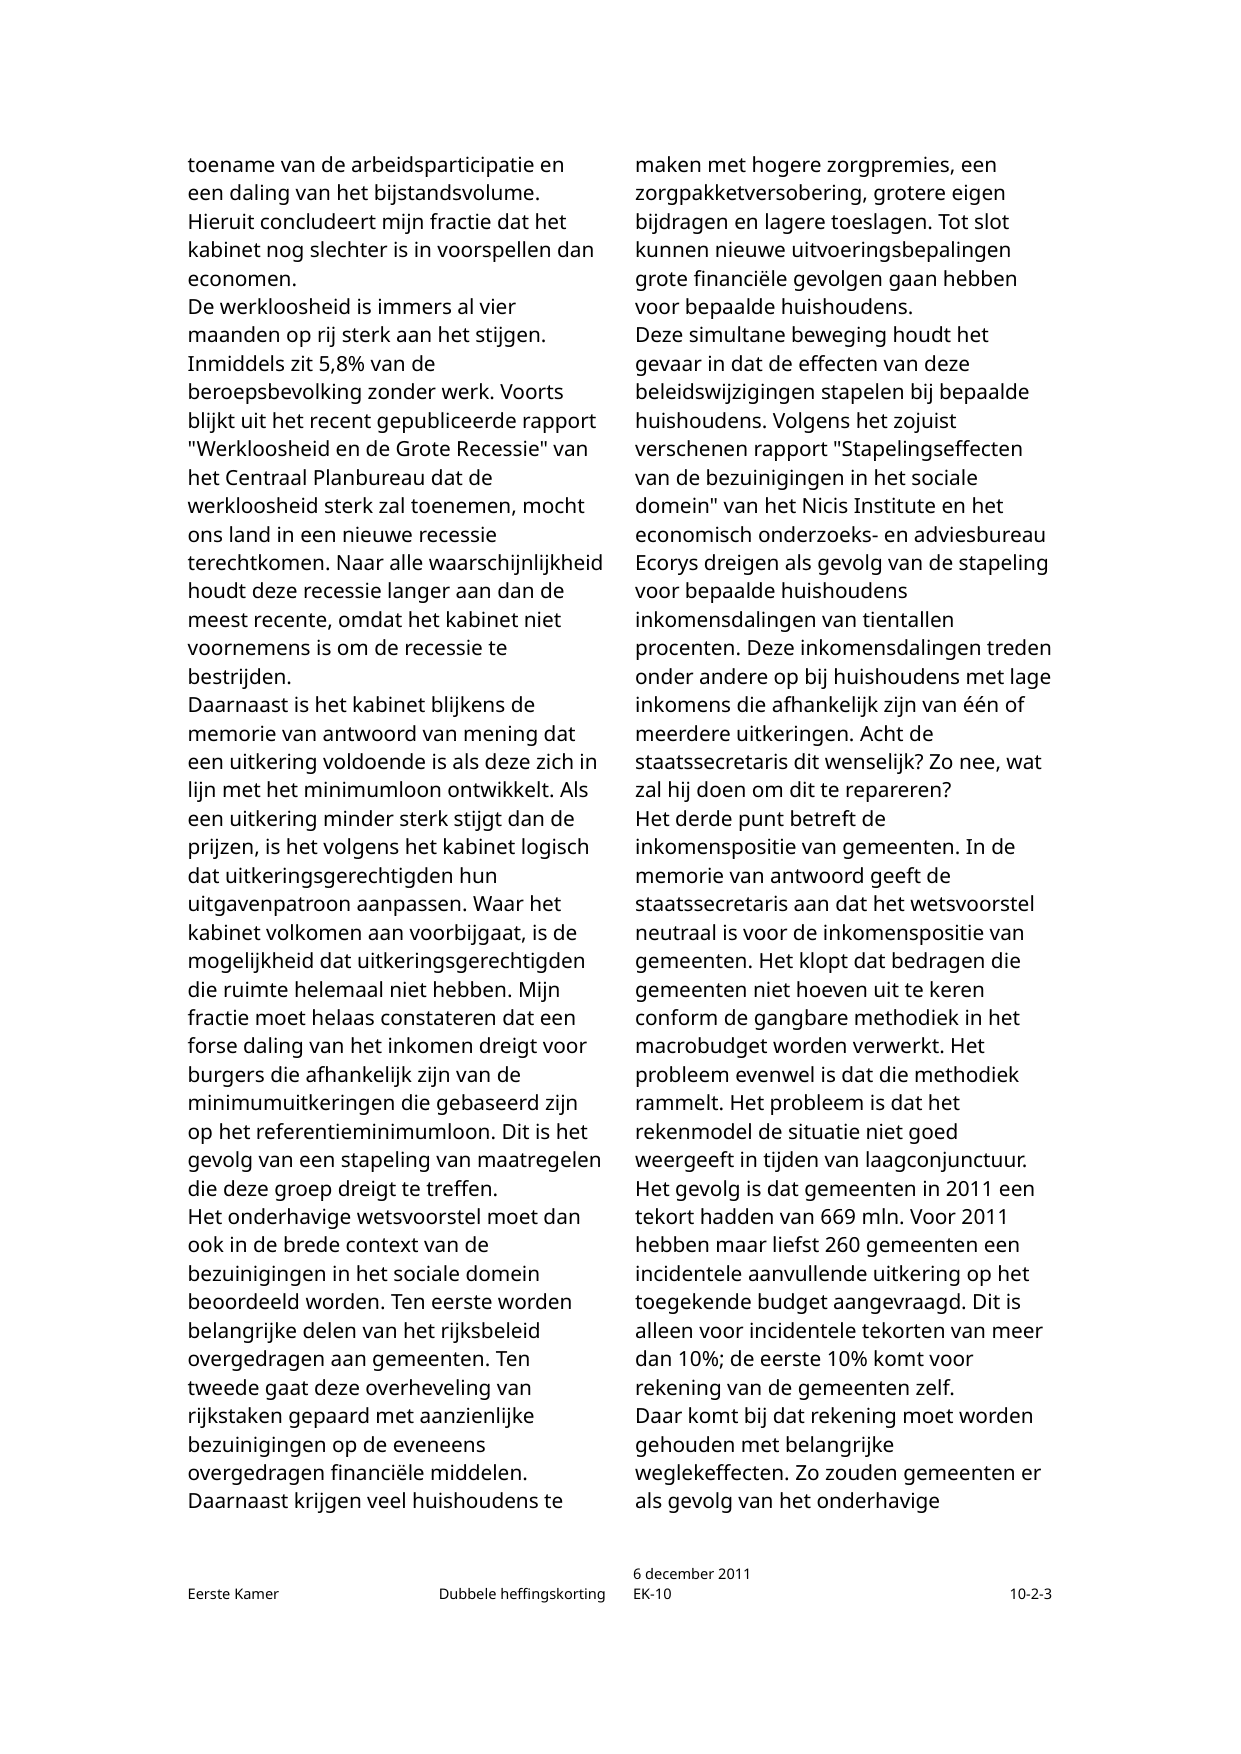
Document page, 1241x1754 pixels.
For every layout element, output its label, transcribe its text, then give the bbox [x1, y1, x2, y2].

text Daarnaast is het kabinet blijkens de memorie van antwoord van mening dat een uitkering voldoende is als deze zich in lijn met het minimumloon ontwikkelt. Als een uitkering minder sterk stijgt dan de prijzen, is het volgens het kabinet logisch dat uitkeringsgerechtigden hun uitgavenpatroon aanpassen. Waar het kabinet volkomen aan voorbijgaat, is de mogelijkheid dat uitkeringsgerechtigden die ruimte helemaal niet hebben. Mijn fractie moet helaas constateren dat een forse daling van het inkomen dreigt voor burgers die afhankelijk zijn van de minimumuitkeringen die gebaseerd zijn op het referentieminimumloon. Dit is het gevolg van een stapeling van maatregelen die deze groep dreigt te treffen. [187, 690, 605, 1202]
text toename van de arbeidsparticipatie en een daling van het bijstandsvolume. Hieruit concludeert mijn fractie dat het kabinet nog slechter is in voorspellen dan economen. [187, 150, 605, 292]
text maken met hogere zorgpremies, een zorgpakketversobering, grotere eigen bijdragen en lagere toeslagen. Tot slot kunnen nieuwe uitvoeringsbepalingen grote financiële gevolgen gaan hebben voor bepaalde huishoudens. [635, 150, 1053, 321]
text Daar komt bij dat rekening moet worden gehouden met belangrijke weglekeffecten. Zo zouden gemeenten er als gevolg van het onderhavige [635, 1401, 1053, 1515]
text De werkloosheid is immers al vier maanden op rij sterk aan het stijgen. Inmiddels zit 5,8% van de beroepsbevolking zonder werk. Voorts blijkt uit het recent gepubliceerde rapport "Werkloosheid en de Grote Recessie" van het Centraal Planbureau dat de werkloosheid sterk zal toenemen, mocht ons land in een nieuwe recessie terechtkomen. Naar alle waarschijnlijkheid houdt deze recessie langer aan dan de meest recente, omdat het kabinet niet voornemens is om de recessie te bestrijden. [187, 292, 605, 690]
text Het derde punt betreft de inkomenspositie van gemeenten. In de memorie van antwoord geeft de staatssecretaris aan dat het wetsvoorstel neutraal is voor de inkomenspositie van gemeenten. Het klopt dat bedragen die gemeenten niet hoeven uit te keren conform de gangbare methodiek in het macrobudget worden verwerkt. Het probleem evenwel is dat die methodiek rammelt. Het probleem is dat het rekenmodel de situatie niet goed weergeeft in tijden van laagconjunctuur. Het gevolg is dat gemeenten in 2011 een tekort hadden van 669 mln. Voor 2011 hebben maar liefst 260 gemeenten een incidentele aanvullende uitkering op het toegekende budget aangevraagd. Dit is alleen voor incidentele tekorten van meer dan 10%; de eerste 10% komt voor rekening van de gemeenten zelf. [635, 804, 1053, 1401]
text Het onderhavige wetsvoorstel moet dan ook in de brede context van de bezuinigingen in het sociale domein beoordeeld worden. Ten eerste worden belangrijke delen van het rijksbeleid overgedragen aan gemeenten. Ten tweede gaat deze overheveling van rijkstaken gepaard met aanzienlijke bezuinigingen op de eveneens overgedragen financiële middelen. Daarnaast krijgen veel huishoudens te [187, 1202, 605, 1515]
text Deze simultane beweging houdt het gevaar in dat de effecten van deze beleidswijzigingen stapelen bij bepaalde huishoudens. Volgens het zojuist verschenen rapport "Stapelingseffecten van de bezuinigingen in het sociale domein" van het Nicis Institute en het economisch onderzoeks- en adviesbureau Ecorys dreigen als gevolg van de stapeling voor bepaalde huishoudens inkomensdalingen van tientallen procenten. Deze inkomensdalingen treden onder andere op bij huishoudens met lage inkomens die afhankelijk zijn van één of meerdere uitkeringen. Acht de staatssecretaris dit wenselijk? Zo nee, wat zal hij doen om dit te repareren? [635, 321, 1053, 804]
